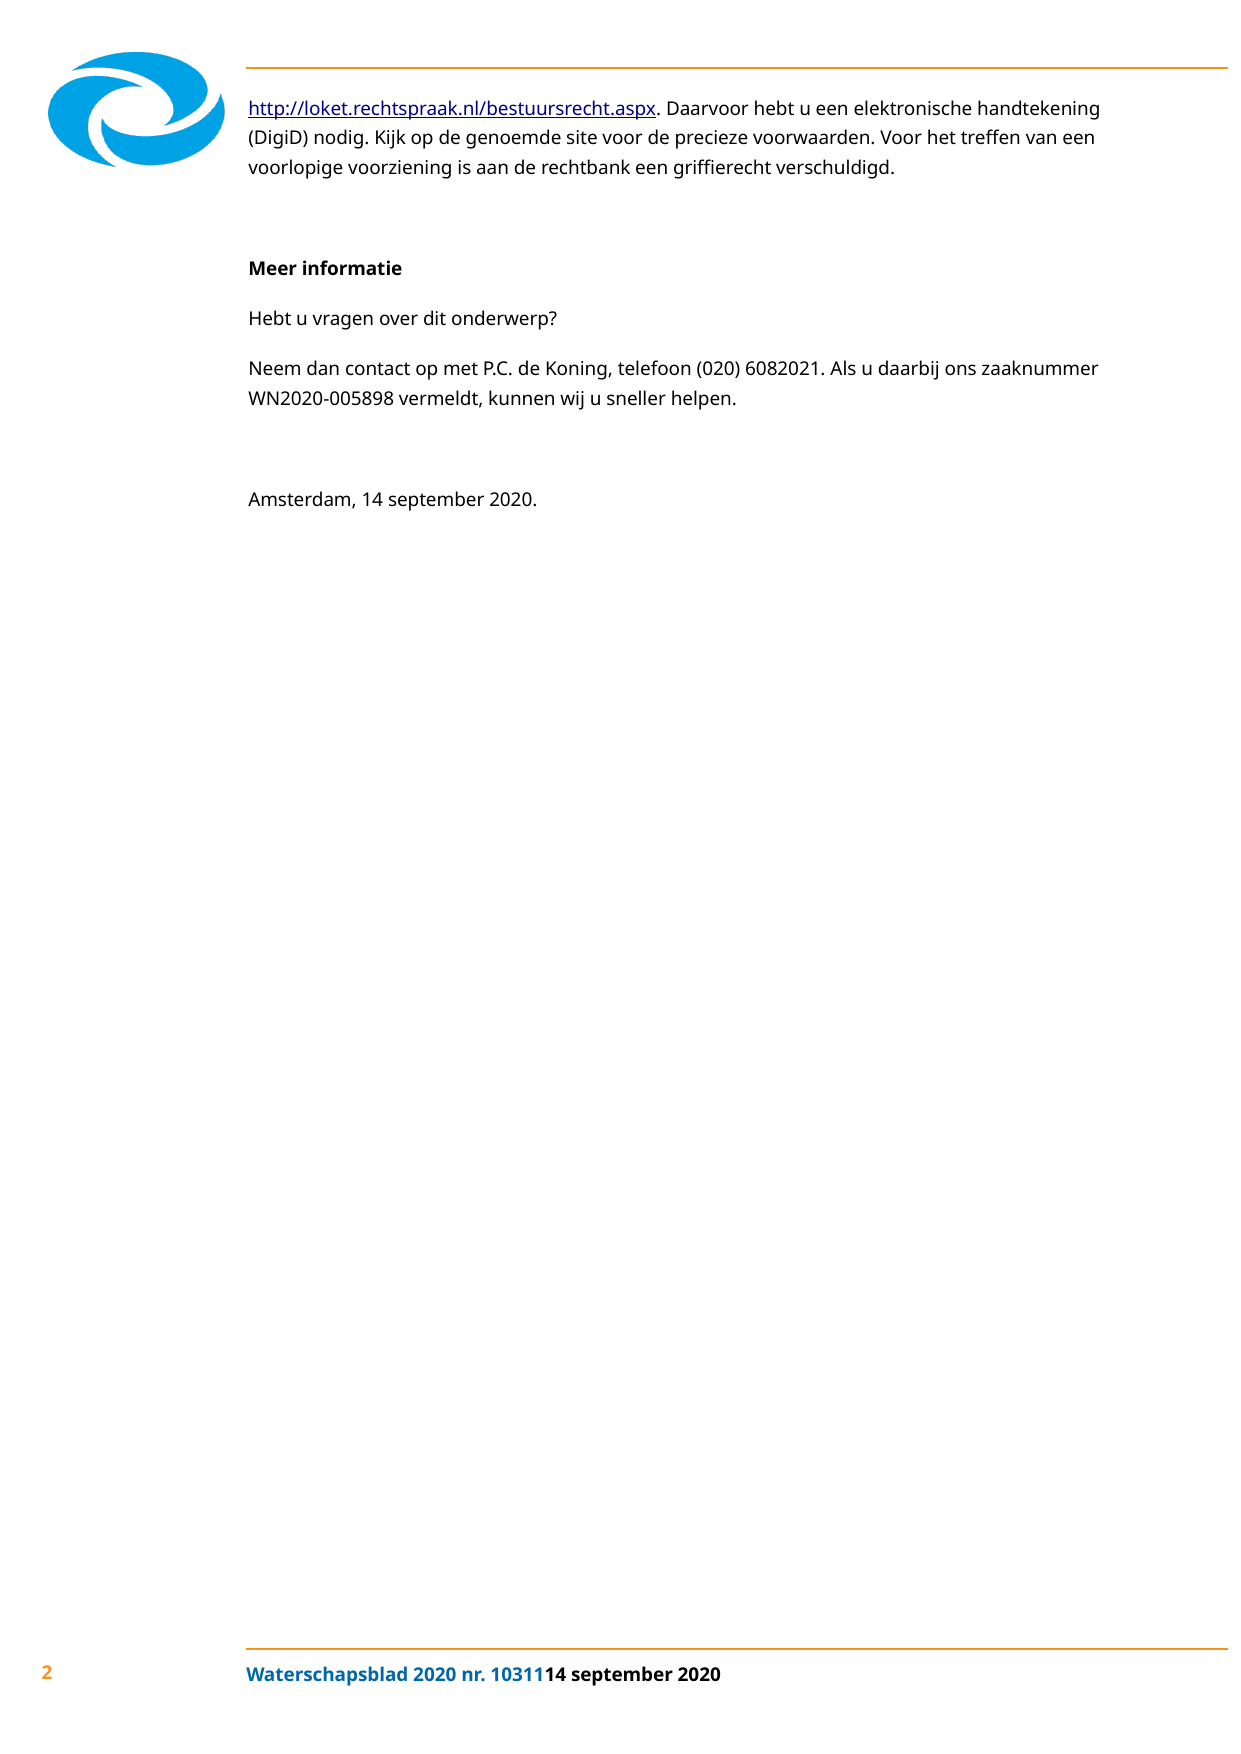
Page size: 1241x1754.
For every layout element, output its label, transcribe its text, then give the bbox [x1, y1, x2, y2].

text Meer informatie [248, 255, 1152, 281]
text Amsterdam, 14 september 2020. [248, 486, 1152, 512]
picture [41, 47, 231, 172]
text Neem dan contact op met P.C. de Koning, telefoon (020) 6082021. Als u daarbij ons zaaknummer WN2020-005898 vermeldt, kunnen wij u sneller helpen. [248, 356, 1152, 411]
text http://loket.rechtspraak.nl/bestuursrecht.aspx. Daarvoor hebt u een elektronische handtekening (DigiD) nodig. Kijk op de genoemde site voor de precieze voorwaarden. Voor het treffen van een voorlopige voorziening is aan de rechtbank een griffierecht verschuldigd. [248, 95, 1152, 180]
text Hebt u vragen over dit onderwerp? [248, 305, 1152, 331]
